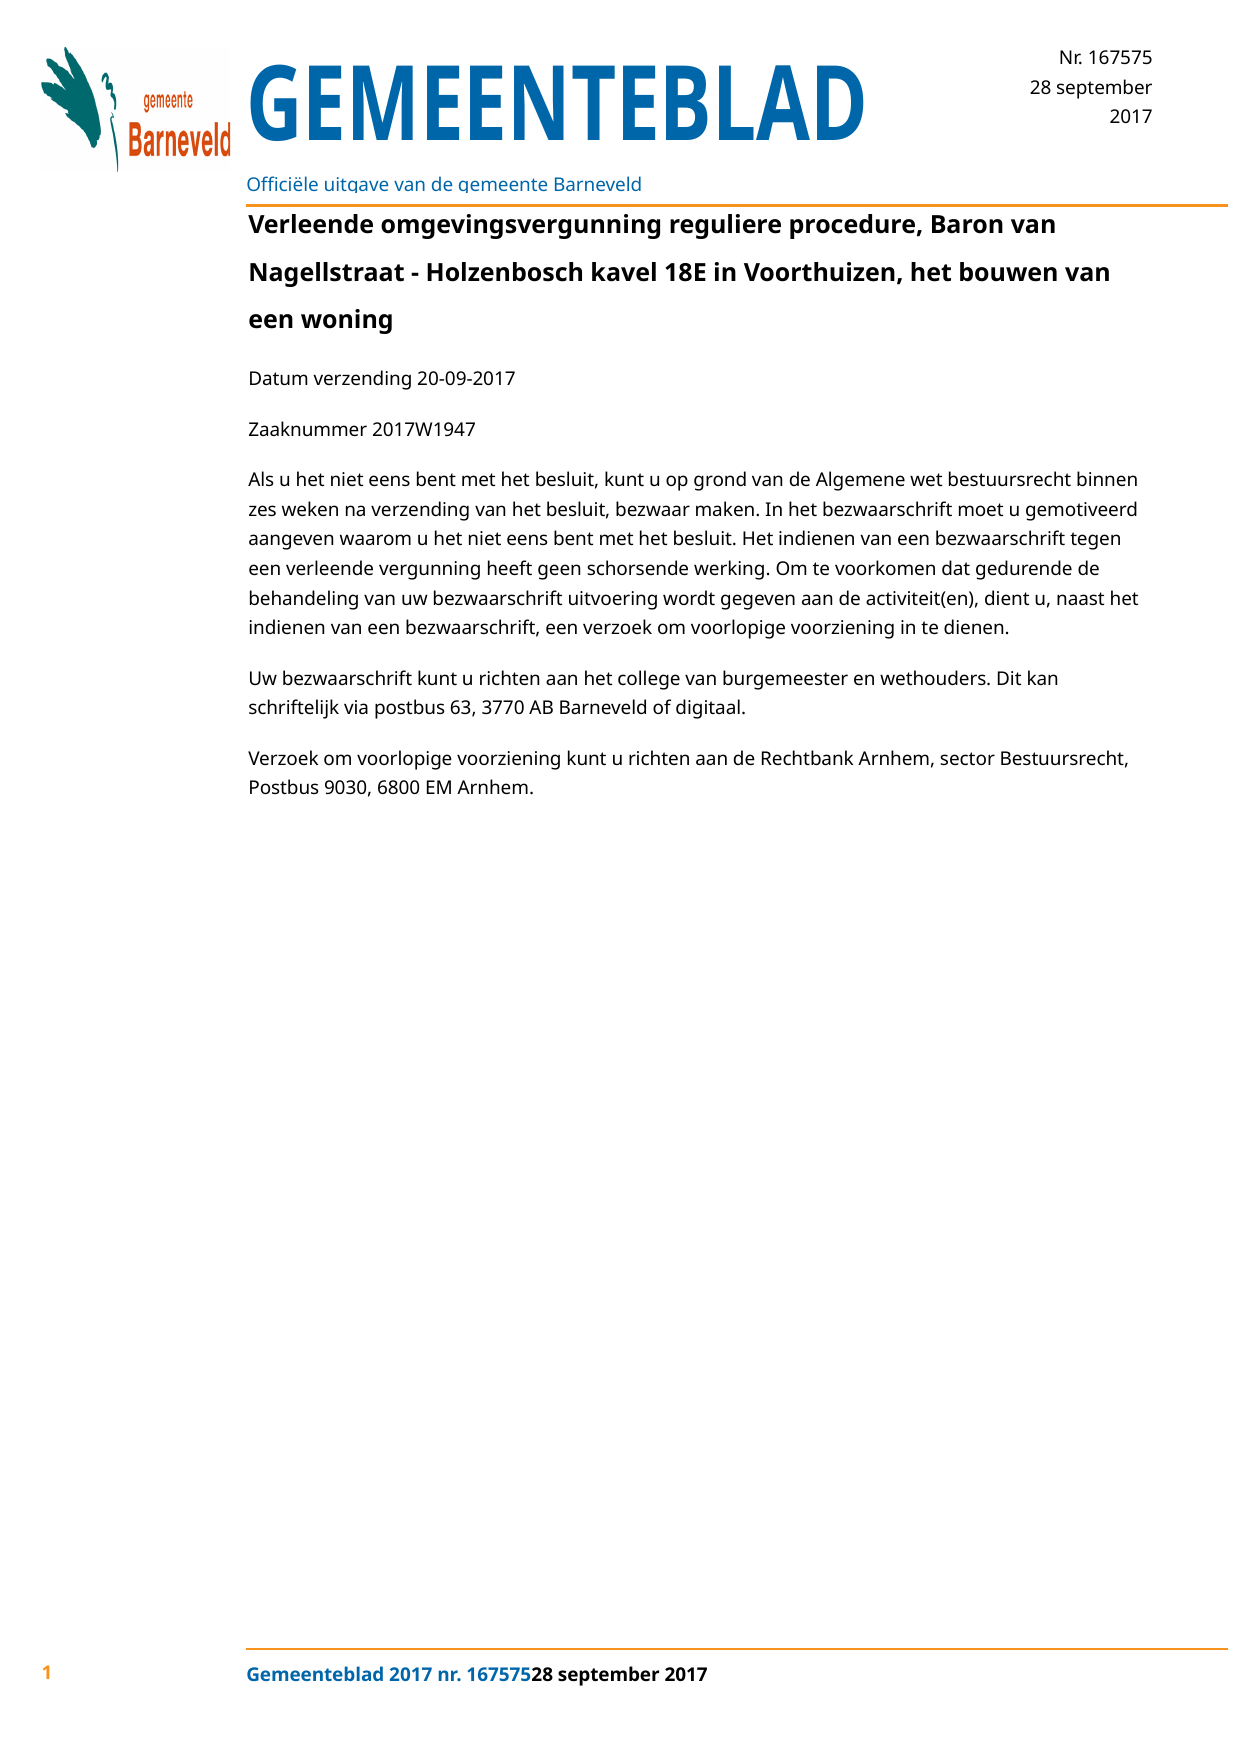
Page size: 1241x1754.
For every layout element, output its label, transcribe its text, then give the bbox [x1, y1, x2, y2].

text Verleende omgevingsvergunning reguliere procedure, Baron van Nagellstraat - Holzenbosch kavel 18E in Voorthuizen, het bouwen van een woning [248, 207, 1152, 336]
text Zaaknummer 2017W1947 [248, 416, 1152, 442]
text Als u het niet eens bent met het besluit, kunt u op grond van de Algemene wet bestuursrecht binnen zes weken na verzending van het besluit, bezwaar maken. In het bezwaarschrift moet u gemotiveerd aangeven waarom u het niet eens bent met het besluit. Het indienen van een bezwaarschrift tegen een verleende vergunning heeft geen schorsende werking. Om te voorkomen dat gedurende de behandeling van uw bezwaarschrift uitvoering wordt gegeven aan de activiteit(en), dient u, naast het indienen van een bezwaarschrift, een verzoek om voorlopige voorziening in te dienen. [248, 466, 1152, 640]
picture [41, 47, 231, 172]
text Uw bezwaarschrift kunt u richten aan het college van burgemeester en wethouders. Dit kan schriftelijk via postbus 63, 3770 AB Barneveld of digitaal. [248, 665, 1152, 720]
text Verzoek om voorlopige voorziening kunt u richten aan de Rechtbank Arnhem, sector Bestuursrecht, Postbus 9030, 6800 EM Arnhem. [248, 745, 1152, 800]
text Datum verzending 20-09-2017 [248, 366, 1152, 391]
